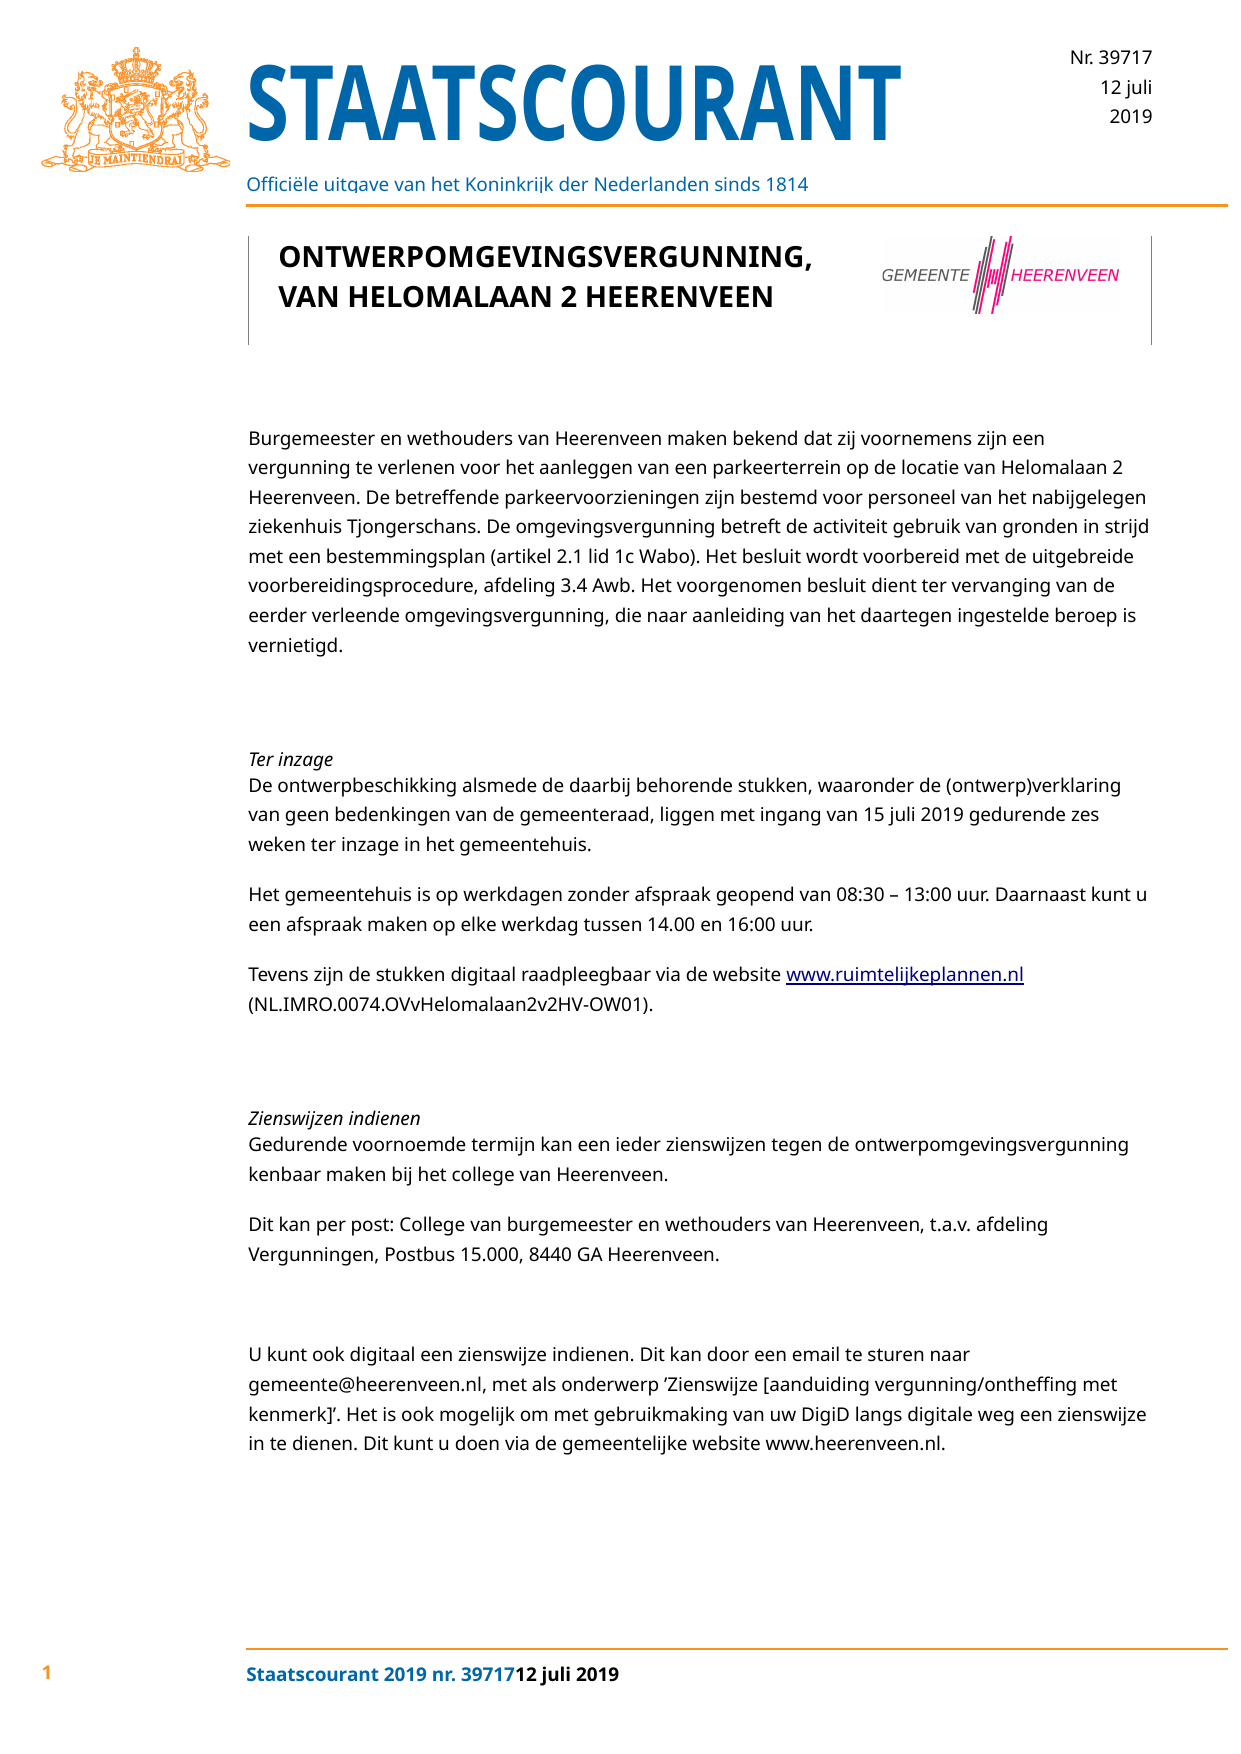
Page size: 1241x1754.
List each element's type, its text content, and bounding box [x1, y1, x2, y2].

text De ontwerpbeschikking alsmede de daarbij behorende stukken, waaronder de (ontwerp)verklaring van geen bedenkingen van de gemeenteraad, liggen met ingang van 15 juli 2019 gedurende zes weken ter inzage in het gemeentehuis. [248, 772, 1152, 857]
text Gedurende voornoemde termijn kan een ieder zienswijzen tegen de ontwerpomgevingsvergunning kenbaar maken bij het college van Heerenveen. [248, 1131, 1152, 1186]
table_header ONTWERPOMGEVINGSVERGUNNING, VAN HELOMALAAN 2 HEERENVEEN [249, 236, 850, 345]
text Ter inzage [248, 746, 1152, 772]
picture [41, 47, 231, 172]
text Burgemeester en wethouders van Heerenveen maken bekend dat zij voornemens zijn een vergunning te verlenen voor het aanleggen van een parkeerterrein op de locatie van Helomalaan 2 Heerenveen. De betreffende parkeervoorzieningen zijn bestemd voor personeel van het nabijgelegen ziekenhuis Tjongerschans. De omgevingsvergunning betreft de activiteit gebruik van gronden in strijd met een bestemmingsplan (artikel 2.1 lid 1c Wabo). Het besluit wordt voorbereid met de uitgebreide voorbereidingsprocedure, afdeling 3.4 Awb. Het voorgenomen besluit dient ter vervanging van de eerder verleende omgevingsvergunning, die naar aanleiding van het daartegen ingestelde beroep is vernietigd. [248, 425, 1152, 657]
table_header [850, 236, 1151, 345]
text Tevens zijn de stukken digitaal raadpleegbaar via de website www.ruimtelijkeplannen.nl (NL.IMRO.0074.OVvHelomalaan2v2HV-OW01). [248, 961, 1152, 1017]
picture [882, 236, 1119, 314]
text Het gemeentehuis is op werkdagen zonder afspraak geopend van 08:30 – 13:00 uur. Daarnaast kunt u een afspraak maken op elke werkdag tussen 14.00 en 16:00 uur. [248, 881, 1152, 937]
text Dit kan per post: College van burgemeester en wethouders van Heerenveen, t.a.v. afdeling Vergunningen, Postbus 15.000, 8440 GA Heerenveen. [248, 1211, 1152, 1266]
text Zienswijzen indienen [248, 1105, 1152, 1131]
text U kunt ook digitaal een zienswijze indienen. Dit kan door een email te sturen naar gemeente@heerenveen.nl, met als onderwerp ’Zienswijze [aanduiding vergunning/ontheffing met kenmerk]’. Het is ook mogelijk om met gebruikmaking van uw DigiD langs digitale weg een zienswijze in te dienen. Dit kunt u doen via de gemeentelijke website www.heerenveen.nl. [248, 1342, 1152, 1456]
